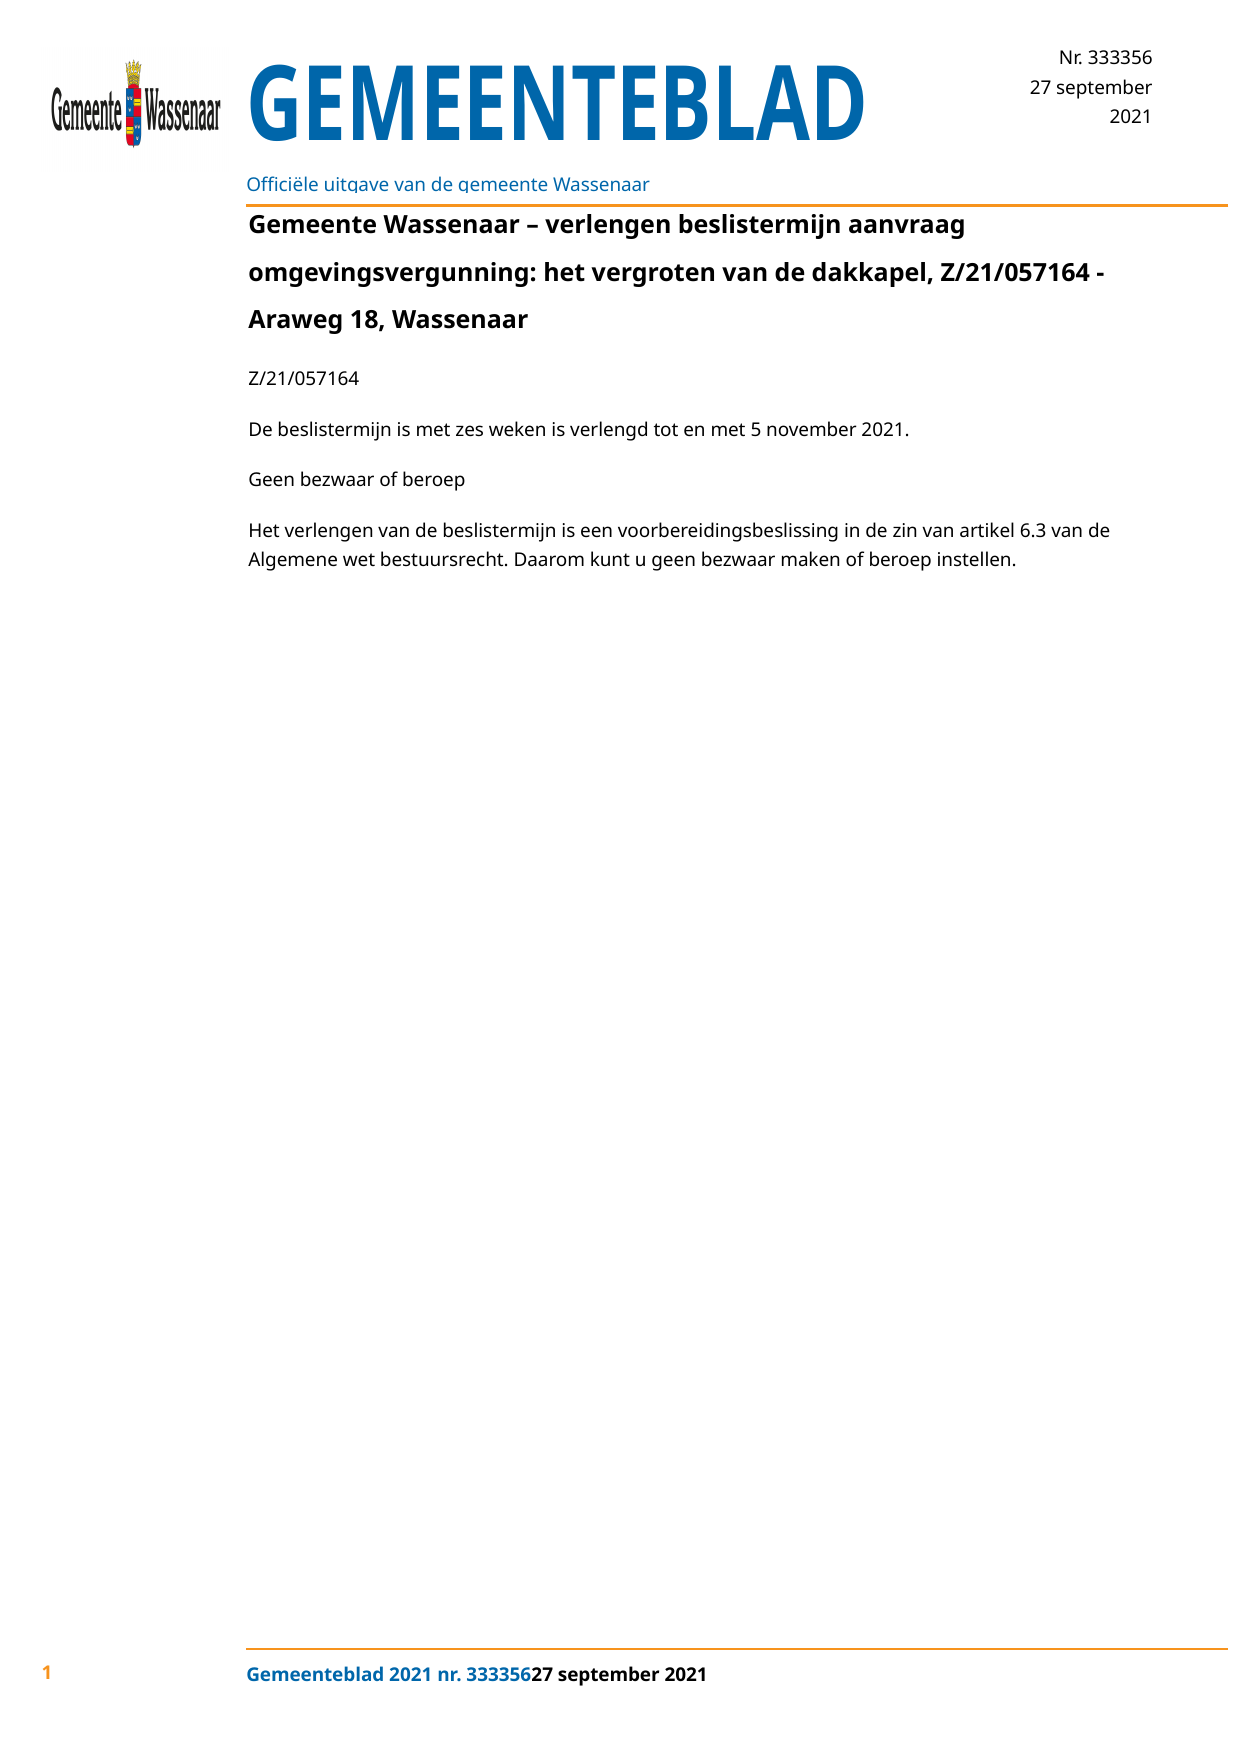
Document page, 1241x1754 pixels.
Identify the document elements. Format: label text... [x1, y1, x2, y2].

text Gemeente Wassenaar – verlengen beslistermijn aanvraag omgevingsvergunning: het vergroten van de dakkapel, Z/21/057164 - Araweg 18, Wassenaar [248, 207, 1152, 336]
text Z/21/057164 [248, 366, 1152, 391]
picture [41, 47, 231, 172]
text Geen bezwaar of beroep [248, 466, 1152, 492]
text De beslistermijn is met zes weken is verlengd tot en met 5 november 2021. [248, 416, 1152, 442]
text Het verlengen van de beslistermijn is een voorbereidingsbeslissing in de zin van artikel 6.3 van de Algemene wet bestuursrecht. Daarom kunt u geen bezwaar maken of beroep instellen. [248, 517, 1152, 572]
